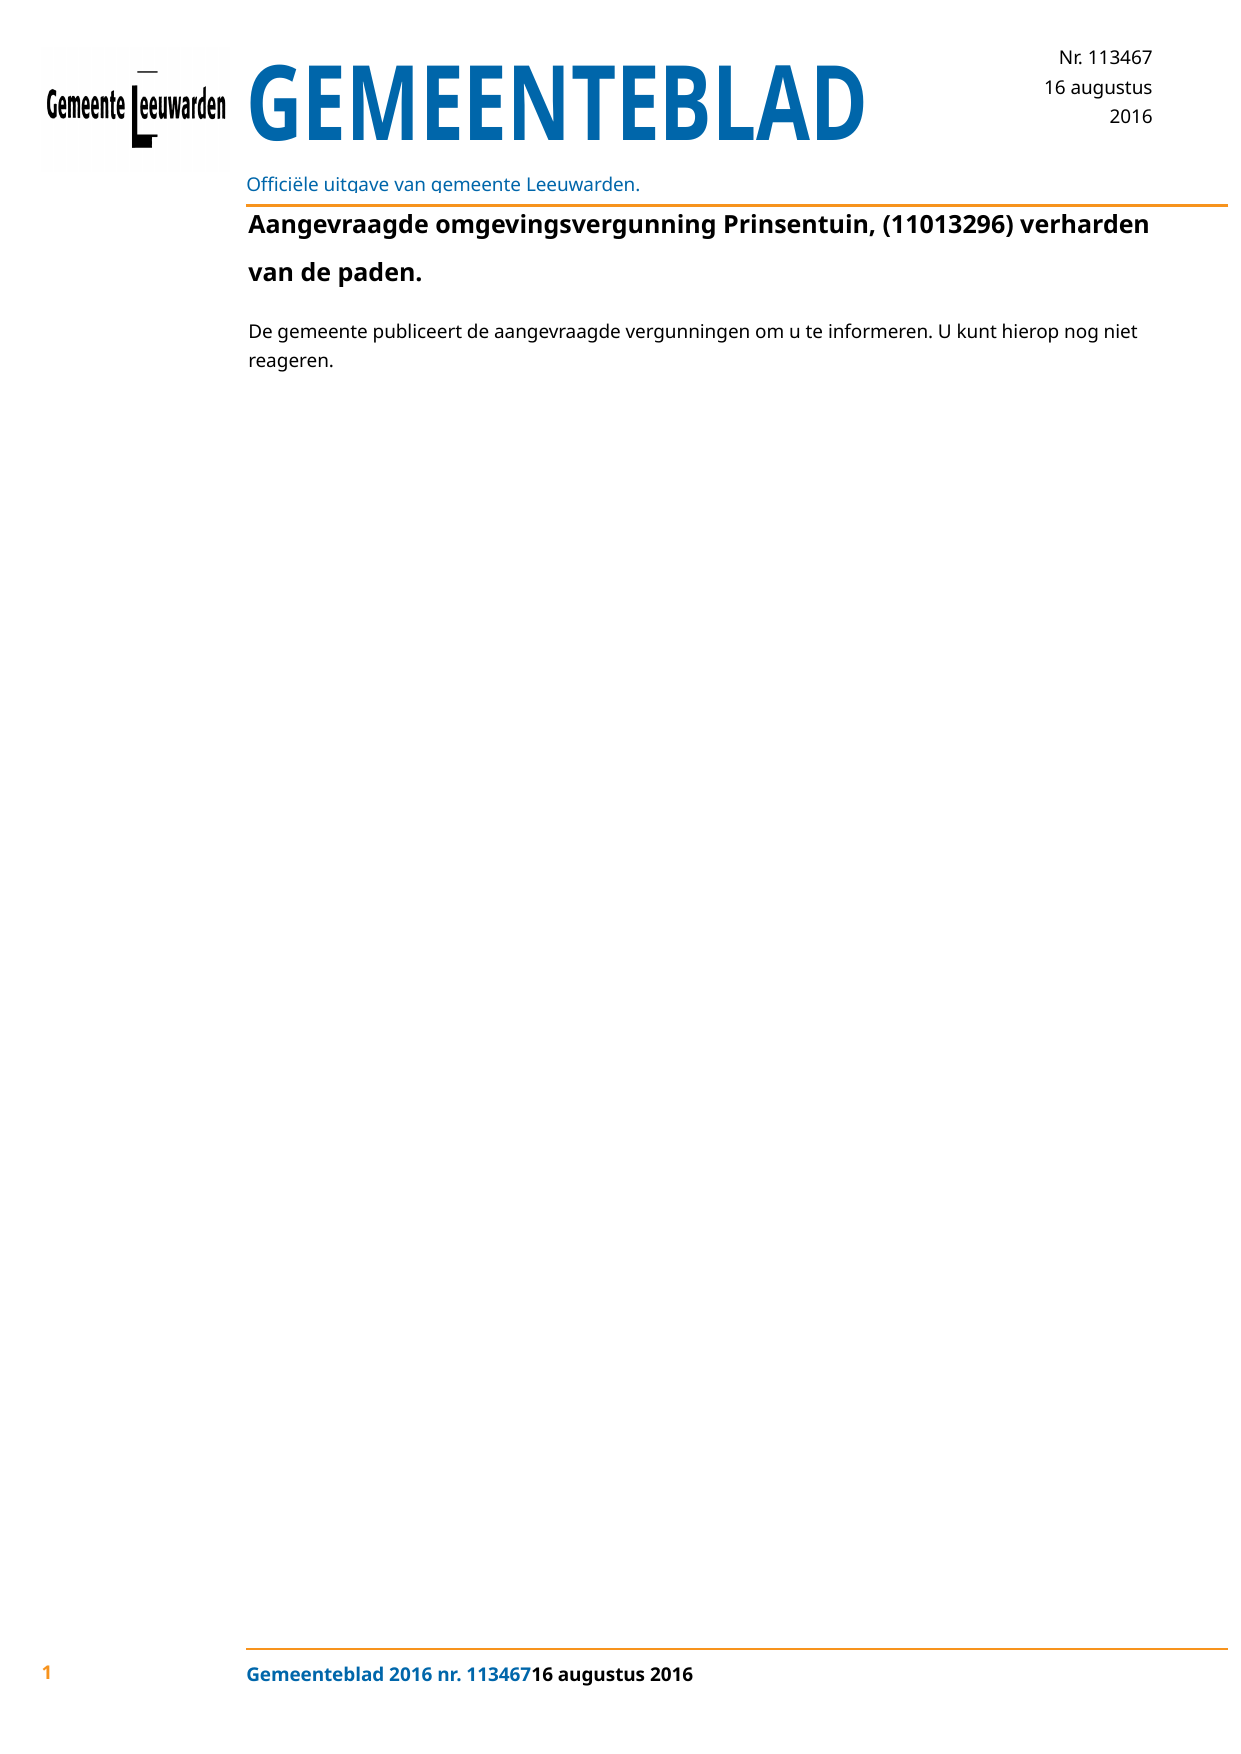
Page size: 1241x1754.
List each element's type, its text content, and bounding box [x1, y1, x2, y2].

text Aangevraagde omgevingsvergunning Prinsentuin, (11013296) verharden van de paden. [248, 207, 1152, 288]
picture [41, 47, 231, 172]
text De gemeente publiceert de aangevraagde vergunningen om u te informeren. U kunt hierop nog niet reageren. [248, 318, 1152, 373]
